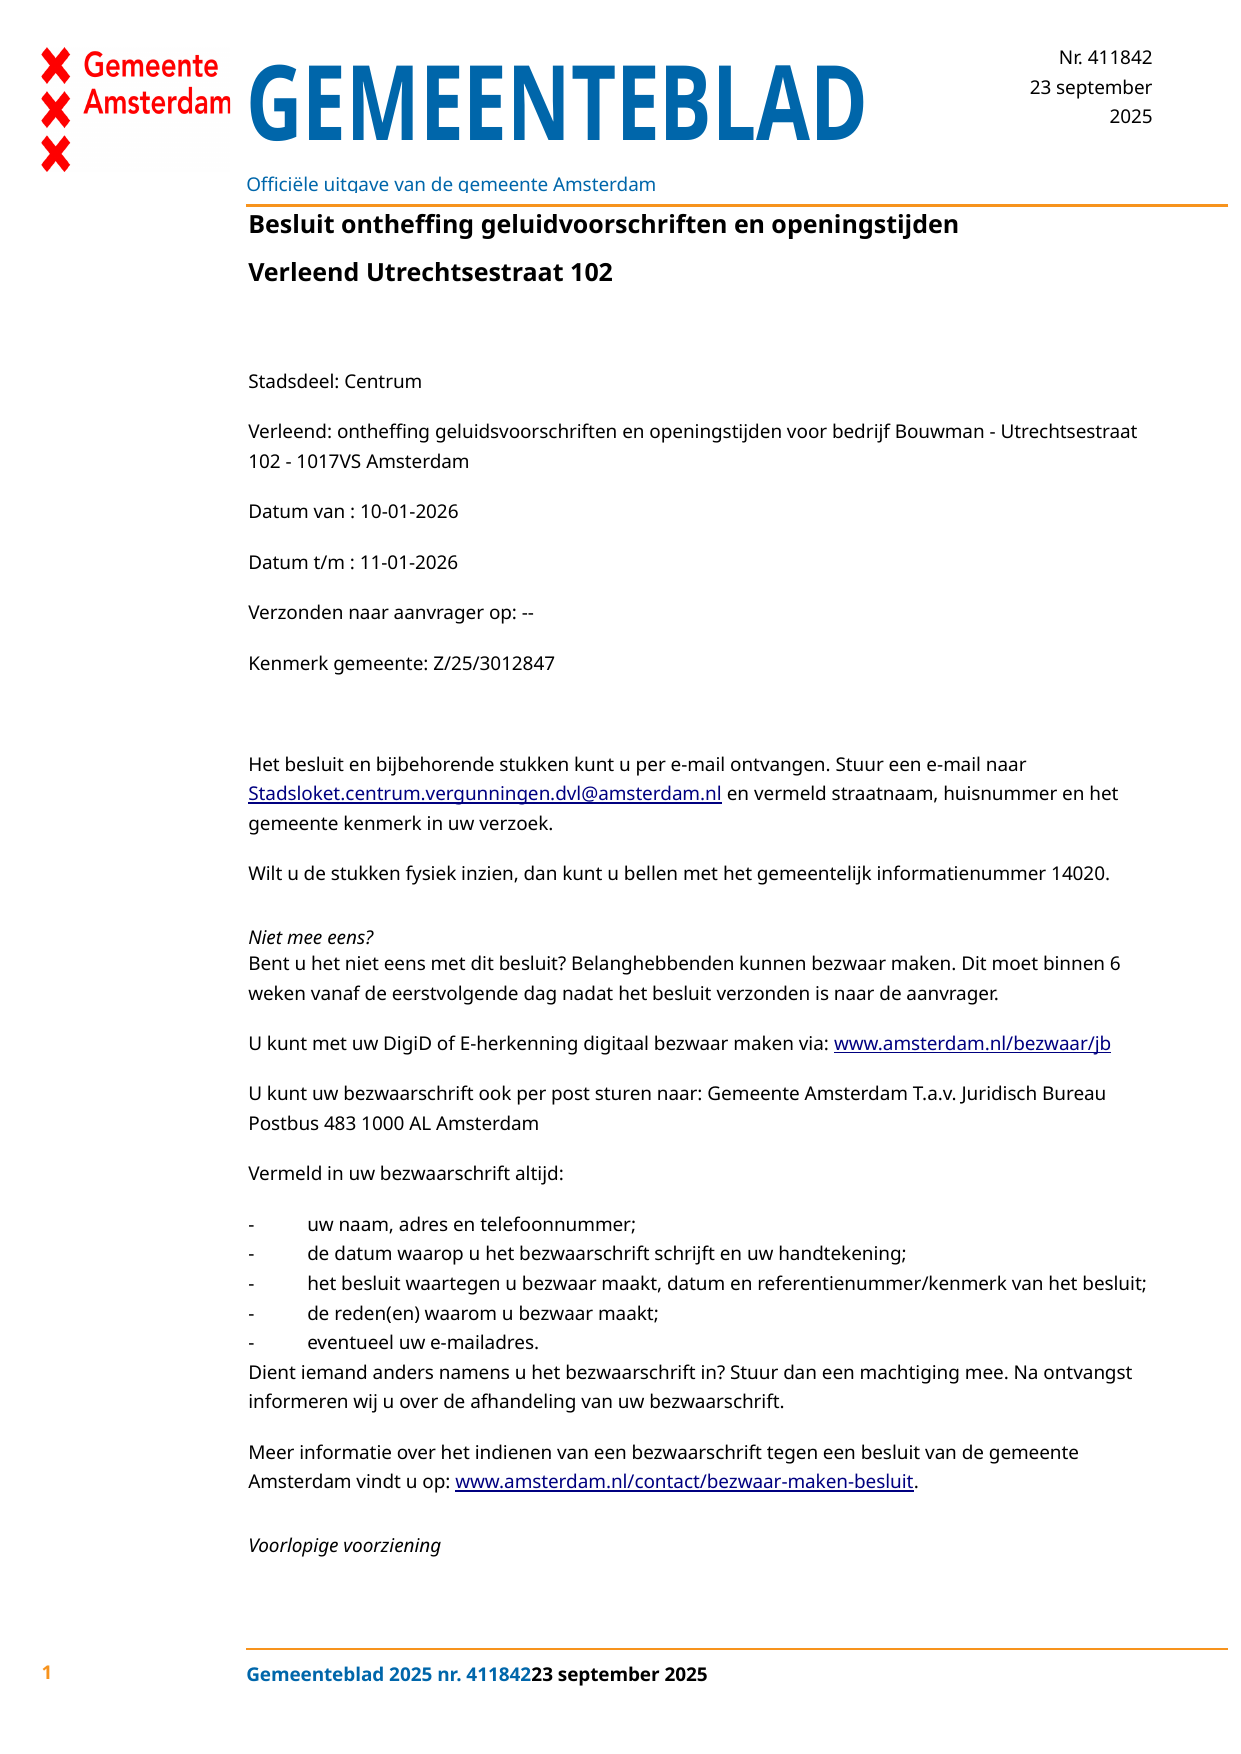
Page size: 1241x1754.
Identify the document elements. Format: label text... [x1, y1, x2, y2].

text Vermeld in uw bezwaarschrift altijd: [248, 1161, 1152, 1186]
text Stadsdeel: Centrum [248, 368, 1152, 394]
text Dient iemand anders namens u het bezwaarschrift in? Stuur dan een machtiging mee. Na ontvangst informeren wij u over de afhandeling van uw bezwaarschrift. [248, 1359, 1152, 1414]
text Voorlopige voorziening [248, 1532, 1152, 1558]
text U kunt met uw DigiD of E-herkenning digitaal bezwaar maken via: www.amsterdam.nl/bezwaar/jb [248, 1030, 1152, 1056]
text Verzonden naar aanvrager op: -- [248, 599, 1152, 625]
text Wilt u de stukken fysiek inzien, dan kunt u bellen met het gemeentelijk informatienummer 14020. [248, 860, 1152, 886]
text U kunt uw bezwaarschrift ook per post sturen naar: Gemeente Amsterdam T.a.v. Juridisch Bureau Postbus 483 1000 AL Amsterdam [248, 1081, 1152, 1136]
list de datum waarop u het bezwaarschrift schrijft en uw handtekening; [248, 1241, 1152, 1266]
list de reden(en) waarom u bezwaar maakt; [248, 1300, 1152, 1325]
list het besluit waartegen u bezwaar maakt, datum en referentienummer/kenmerk van het besluit; [248, 1270, 1152, 1296]
list eventueel uw e-mailadres. [248, 1329, 1152, 1355]
text Datum van : 10-01-2026 [248, 499, 1152, 524]
picture [41, 47, 231, 172]
text Kenmerk gemeente: Z/25/3012847 [248, 650, 1152, 676]
text Niet mee eens? [248, 924, 1152, 950]
list uw naam, adres en telefoonnummer; [248, 1211, 1152, 1237]
text Datum t/m : 11-01-2026 [248, 549, 1152, 575]
text Besluit ontheffing geluidvoorschriften en openingstijden Verleend Utrechtsestraat 102 [248, 207, 1152, 288]
text Meer informatie over het indienen van een bezwaarschrift tegen een besluit van de gemeente Amsterdam vindt u op: www.amsterdam.nl/contact/bezwaar-maken-besluit. [248, 1439, 1152, 1494]
text Verleend: ontheffing geluidsvoorschriften en openingstijden voor bedrijf Bouwman - Utrechtsestraat 102 - 1017VS Amsterdam [248, 419, 1152, 474]
text Bent u het niet eens met dit besluit? Belanghebbenden kunnen bezwaar maken. Dit moet binnen 6 weken vanaf de eerstvolgende dag nadat het besluit verzonden is naar de aanvrager. [248, 950, 1152, 1005]
text Het besluit en bijbehorende stukken kunt u per e-mail ontvangen. Stuur een e-mail naar Stadsloket.centrum.vergunningen.dvl@amsterdam.nl en vermeld straatnaam, huisnummer en het gemeente kenmerk in uw verzoek. [248, 751, 1152, 836]
